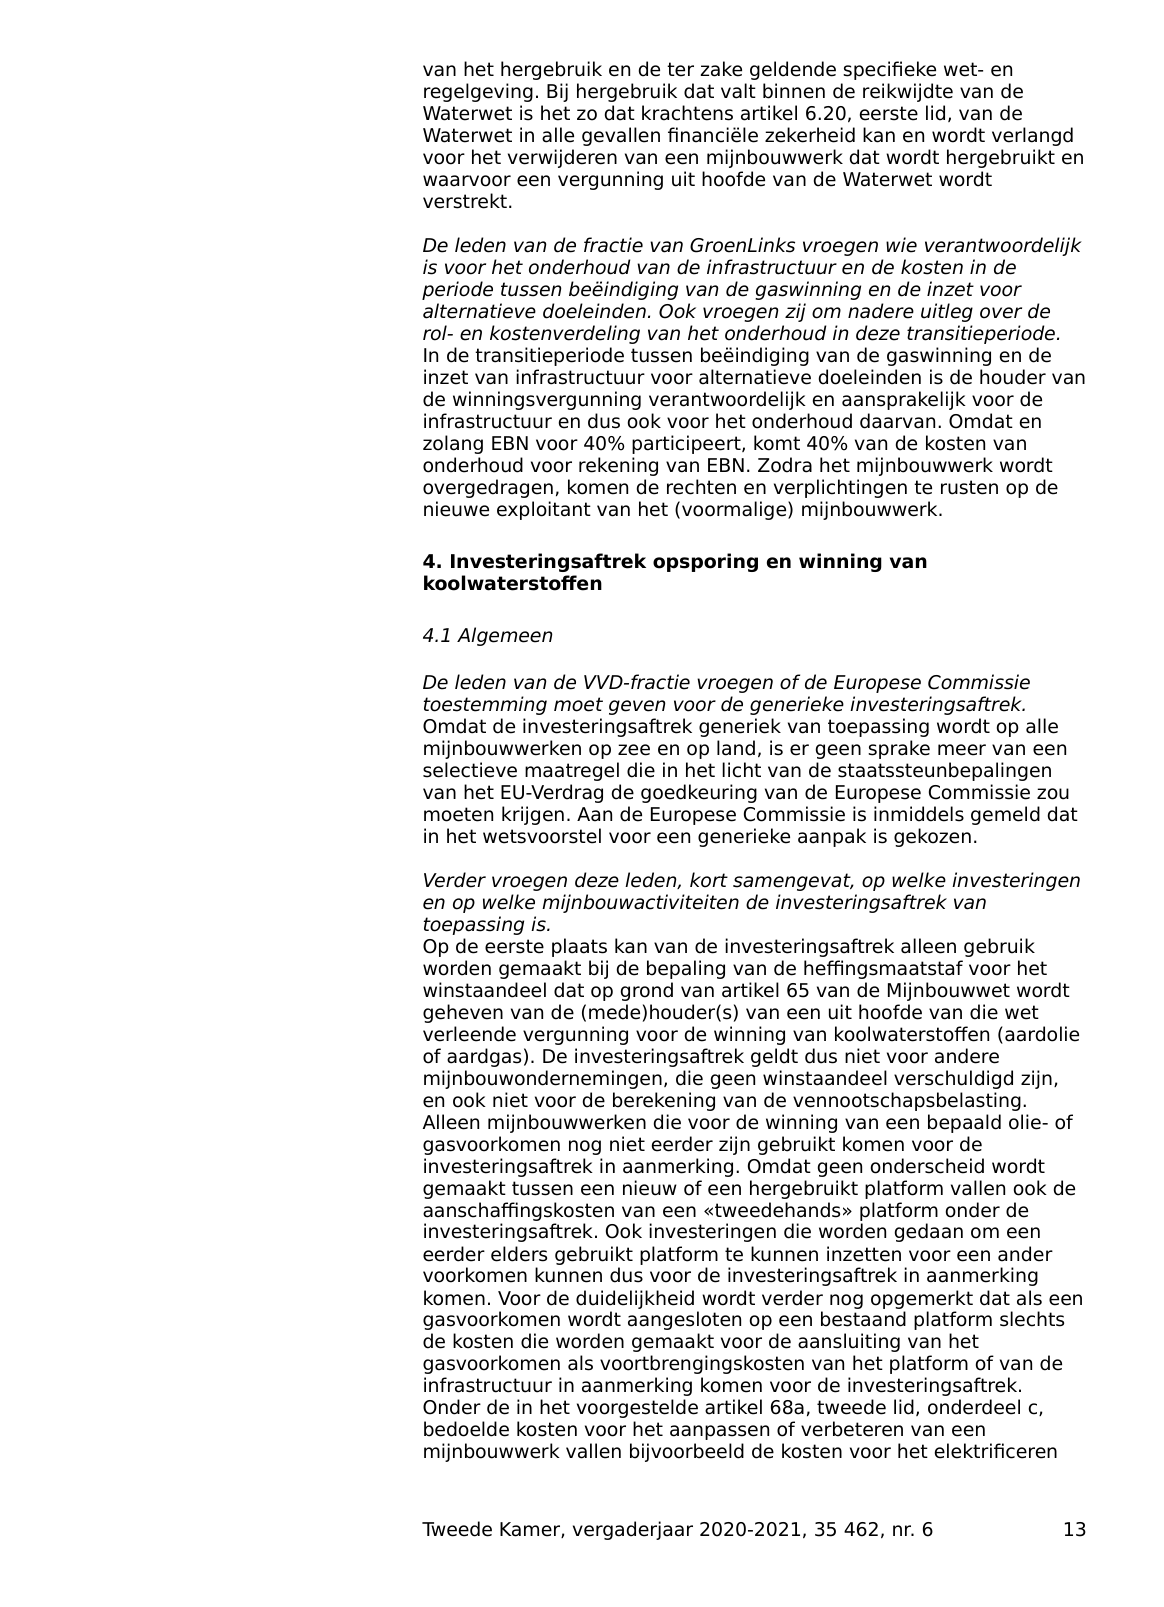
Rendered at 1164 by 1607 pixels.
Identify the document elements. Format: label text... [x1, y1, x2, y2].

subtitle 4.1 Algemeen [422, 625, 1087, 647]
text Omdat de investeringsaftrek generiek van toepassing wordt op alle mijnbouwwerken op zee en op land, is er geen sprake meer van een selectieve maatregel die in het licht van de staatssteunbepalingen van het EU-Verdrag de goedkeuring van de Europese Commissie zou moeten krijgen. Aan de Europese Commissie is inmiddels gemeld dat in het wetsvoorstel voor een generieke aanpak is gekozen. [422, 716, 1087, 848]
text De leden van de fractie van GroenLinks vroegen wie verantwoordelijk is voor het onderhoud van de infrastructuur en de kosten in de periode tussen beëindiging van de gaswinning en de inzet voor alternatieve doeleinden. Ook vroegen zij om nadere uitleg over de rol- en kostenverdeling van het onderhoud in deze transitieperiode. [422, 235, 1087, 345]
text In de transitieperiode tussen beëindiging van de gaswinning en de inzet van infrastructuur voor alternatieve doeleinden is de houder van de winningsvergunning verantwoordelijk en aansprakelijk voor de infrastructuur en dus ook voor het onderhoud daarvan. Omdat en zolang EBN voor 40% participeert, komt 40% van de kosten van onderhoud voor rekening van EBN. Zodra het mijnbouwwerk wordt overgedragen, komen de rechten en verplichtingen te rusten op de nieuwe exploitant van het (voormalige) mijnbouwwerk. [422, 345, 1087, 521]
text Verder vroegen deze leden, kort samengevat, op welke investeringen en op welke mijnbouwactiviteiten de investeringsaftrek van toepassing is. [422, 870, 1087, 936]
subtitle 4. Investeringsaftrek opsporing en winning van koolwaterstoffen [422, 551, 1087, 595]
text De leden van de VVD-fractie vroegen of de Europese Commissie toestemming moet geven voor de generieke investeringsaftrek. [422, 672, 1087, 716]
text van het hergebruik en de ter zake geldende specifieke wet- en regelgeving. Bij hergebruik dat valt binnen de reikwijdte van de Waterwet is het zo dat krachtens artikel 6.20, eerste lid, van de Waterwet in alle gevallen financiële zekerheid kan en wordt verlangd voor het verwijderen van een mijnbouwwerk dat wordt hergebruikt en waarvoor een vergunning uit hoofde van de Waterwet wordt verstrekt. [422, 59, 1087, 213]
text Op de eerste plaats kan van de investeringsaftrek alleen gebruik worden gemaakt bij de bepaling van de heffingsmaatstaf voor het winstaandeel dat op grond van artikel 65 van de Mijnbouwwet wordt geheven van de (mede)houder(s) van een uit hoofde van die wet verleende vergunning voor de winning van koolwaterstoffen (aardolie of aardgas). De investeringsaftrek geldt dus niet voor andere mijnbouwondernemingen, die geen winstaandeel verschuldigd zijn, en ook niet voor de berekening van de vennootschapsbelasting. Alleen mijnbouwwerken die voor de winning van een bepaald olie- of gasvoorkomen nog niet eerder zijn gebruikt komen voor de investeringsaftrek in aanmerking. Omdat geen onderscheid wordt gemaakt tussen een nieuw of een hergebruikt platform vallen ook de aanschaffingskosten van een «tweedehands» platform onder de investeringsaftrek. Ook investeringen die worden gedaan om een eerder elders gebruikt platform te kunnen inzetten voor een ander voorkomen kunnen dus voor de investeringsaftrek in aanmerking komen. Voor de duidelijkheid wordt verder nog opgemerkt dat als een gasvoorkomen wordt aangesloten op een bestaand platform slechts de kosten die worden gemaakt voor de aansluiting van het gasvoorkomen als voortbrengingskosten van het platform of van de infrastructuur in aanmerking komen voor de investeringsaftrek. Onder de in het voorgestelde artikel 68a, tweede lid, onderdeel c, bedoelde kosten voor het aanpassen of verbeteren van een mijnbouwwerk vallen bijvoorbeeld de kosten voor het elektrificeren [422, 936, 1087, 1463]
